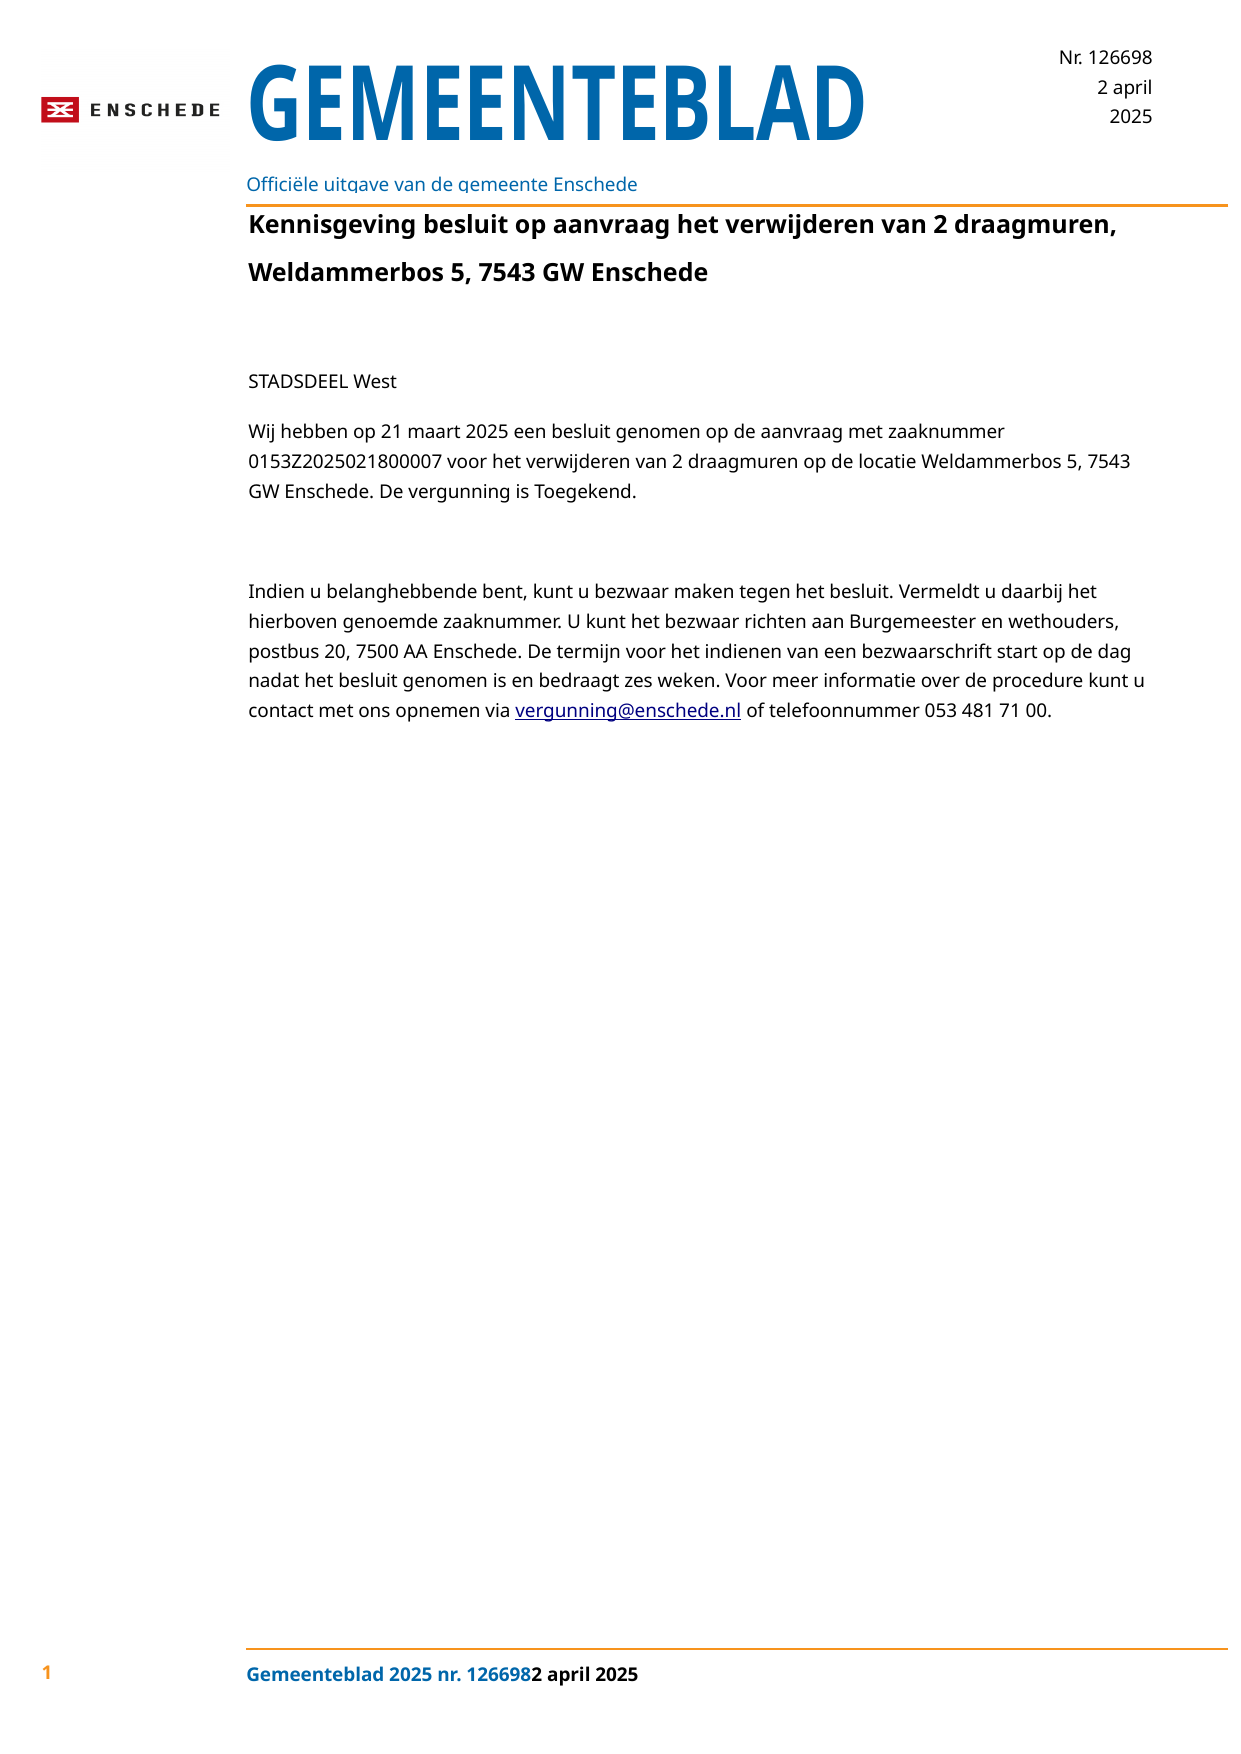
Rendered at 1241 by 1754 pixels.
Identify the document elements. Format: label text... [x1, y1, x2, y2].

text Indien u belanghebbende bent, kunt u bezwaar maken tegen het besluit. Vermeldt u daarbij het hierboven genoemde zaaknummer. U kunt het bezwaar richten aan Burgemeester en wethouders, postbus 20, 7500 AA Enschede. De termijn voor het indienen van een bezwaarschrift start op de dag nadat het besluit genomen is en bedraagt zes weken. Voor meer informatie over de procedure kunt u contact met ons opnemen via vergunning@enschede.nl of telefoonnummer 053 481 71 00. [248, 579, 1152, 723]
text Kennisgeving besluit op aanvraag het verwijderen van 2 draagmuren, Weldammerbos 5, 7543 GW Enschede [248, 207, 1152, 288]
text Wij hebben op 21 maart 2025 een besluit genomen op de aanvraag met zaaknummer 0153Z2025021800007 voor het verwijderen van 2 draagmuren op de locatie Weldammerbos 5, 7543 GW Enschede. De vergunning is Toegekend. [248, 419, 1152, 504]
text STADSDEEL West [248, 368, 1152, 394]
picture [41, 47, 231, 172]
